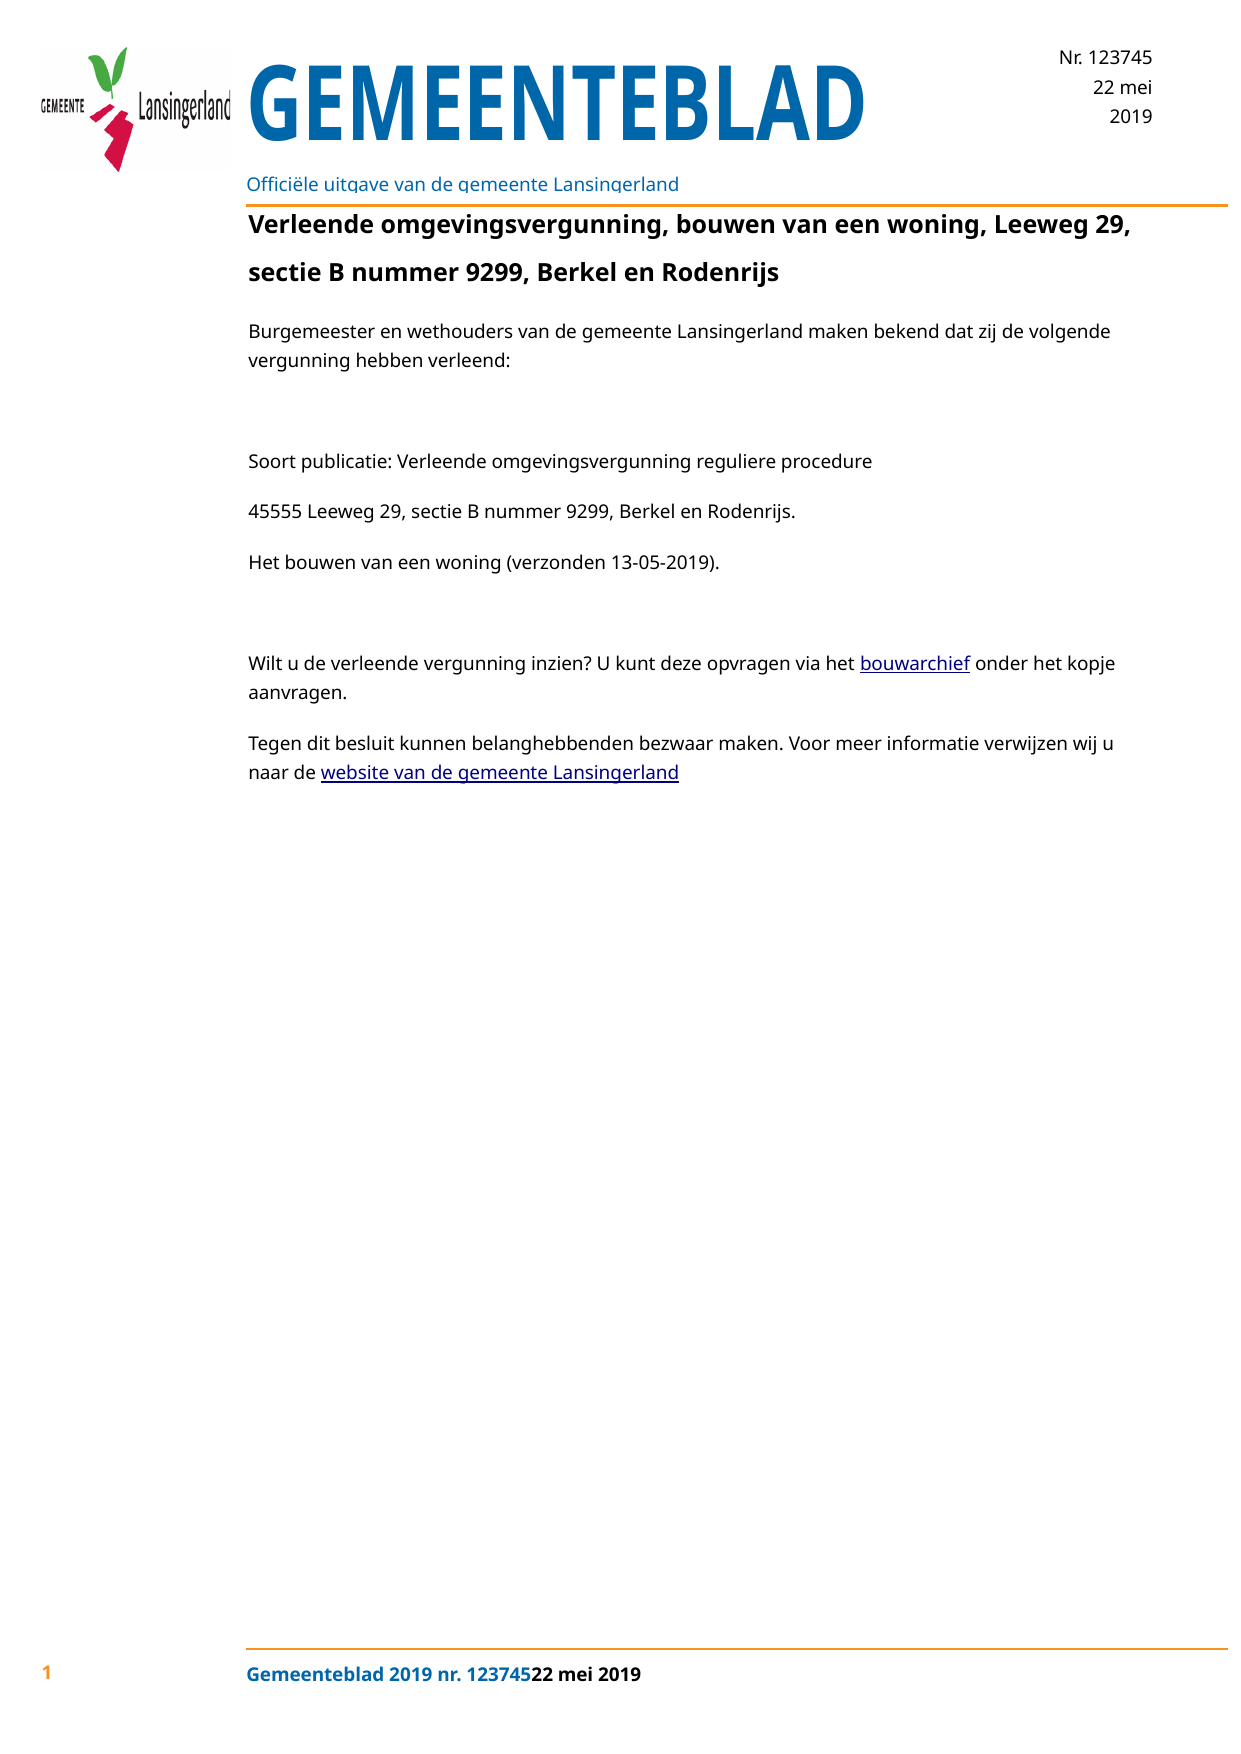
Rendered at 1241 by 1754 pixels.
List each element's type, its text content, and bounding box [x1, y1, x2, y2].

text Soort publicatie: Verleende omgevingsvergunning reguliere procedure [248, 448, 1152, 474]
text 45555 Leeweg 29, sectie B nummer 9299, Berkel en Rodenrijs. [248, 499, 1152, 524]
text Het bouwen van een woning (verzonden 13-05-2019). [248, 549, 1152, 575]
text Burgemeester en wethouders van de gemeente Lansingerland maken bekend dat zij de volgende vergunning hebben verleend: [248, 318, 1152, 373]
picture [41, 47, 231, 172]
text Tegen dit besluit kunnen belanghebbenden bezwaar maken. Voor meer informatie verwijzen wij u naar de website van de gemeente Lansingerland [248, 730, 1152, 785]
text Wilt u de verleende vergunning inzien? U kunt deze opvragen via het bouwarchief onder het kopje aanvragen. [248, 650, 1152, 705]
text Verleende omgevingsvergunning, bouwen van een woning, Leeweg 29, sectie B nummer 9299, Berkel en Rodenrijs [248, 207, 1152, 288]
